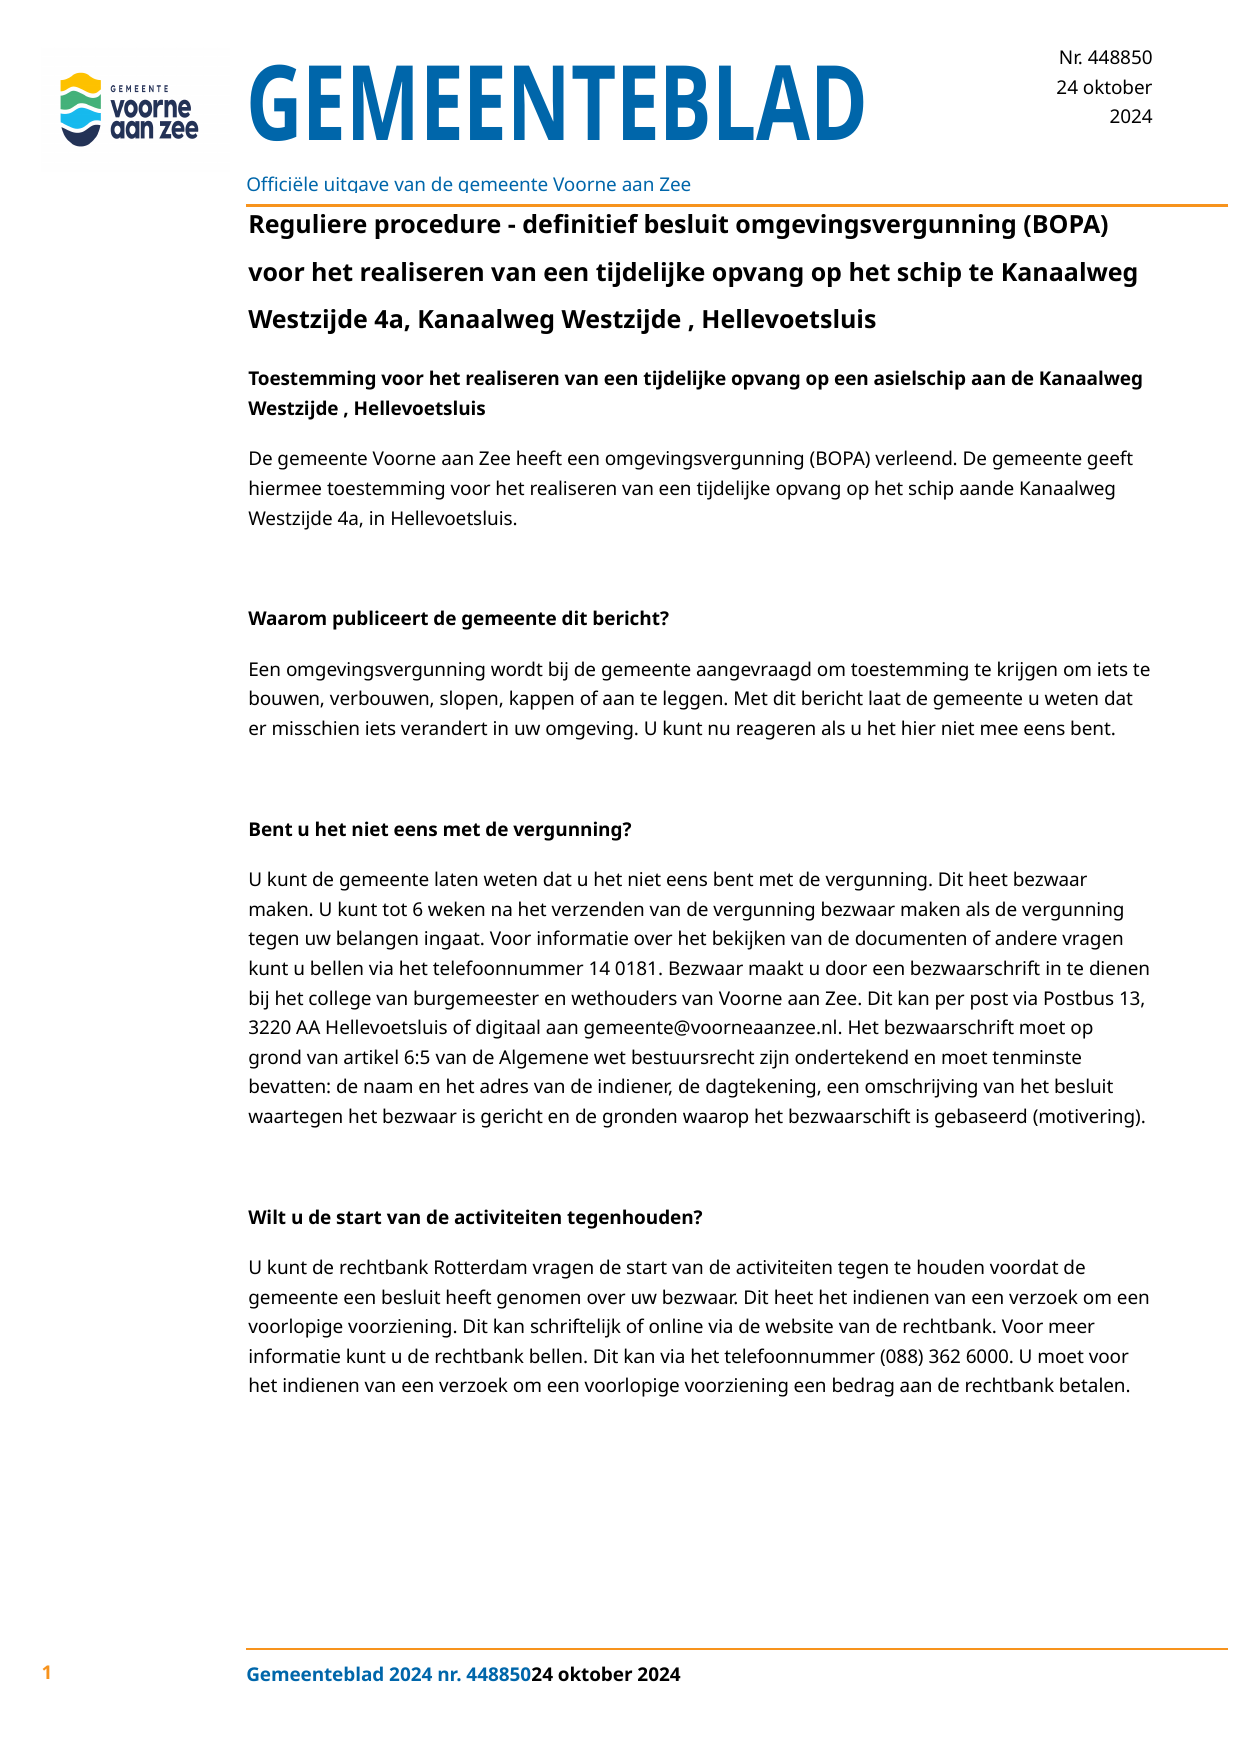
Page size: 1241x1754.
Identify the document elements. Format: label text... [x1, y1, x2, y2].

text Bent u het niet eens met de vergunning? [248, 816, 1152, 842]
picture [41, 47, 231, 172]
text Waarom publiceert de gemeente dit bericht? [248, 606, 1152, 631]
text Wilt u de start van de activiteiten tegenhouden? [248, 1204, 1152, 1229]
text De gemeente Voorne aan Zee heeft een omgevingsvergunning (BOPA) verleend. De gemeente geeft hiermee toestemming voor het realiseren van een tijdelijke opvang op het schip aande Kanaalweg Westzijde 4a, in Hellevoetsluis. [248, 446, 1152, 530]
text Toestemming voor het realiseren van een tijdelijke opvang op een asielschip aan de Kanaalweg Westzijde , Hellevoetsluis [248, 366, 1152, 421]
text Een omgevingsvergunning wordt bij de gemeente aangevraagd om toestemming te krijgen om iets te bouwen, verbouwen, slopen, kappen of aan te leggen. Met dit bericht laat de gemeente u weten dat er misschien iets verandert in uw omgeving. U kunt nu reageren als u het hier niet mee eens bent. [248, 656, 1152, 741]
text U kunt de gemeente laten weten dat u het niet eens bent met de vergunning. Dit heet bezwaar maken. U kunt tot 6 weken na het verzenden van de vergunning bezwaar maken als de vergunning tegen uw belangen ingaat. Voor informatie over het bekijken van de documenten of andere vragen kunt u bellen via het telefoonnummer 14 0181. Bezwaar maakt u door een bezwaarschrift in te dienen bij het college van burgemeester en wethouders van Voorne aan Zee. Dit kan per post via Postbus 13, 3220 AA Hellevoetsluis of digitaal aan gemeente@voorneaanzee.nl. Het bezwaarschrift moet op grond van artikel 6:5 van de Algemene wet bestuursrecht zijn ondertekend en moet tenminste bevatten: de naam en het adres van de indiener, de dagtekening, een omschrijving van het besluit waartegen het bezwaar is gericht en de gronden waarop het bezwaarschift is gebaseerd (motivering). [248, 866, 1152, 1129]
text U kunt de rechtbank Rotterdam vragen de start van de activiteiten tegen te houden voordat de gemeente een besluit heeft genomen over uw bezwaar. Dit heet het indienen van een verzoek om een voorlopige voorziening. Dit kan schriftelijk of online via de website van de rechtbank. Voor meer informatie kunt u de rechtbank bellen. Dit kan via het telefoonnummer (088) 362 6000. U moet voor het indienen van een verzoek om een voorlopige voorziening een bedrag aan de rechtbank betalen. [248, 1254, 1152, 1398]
text Reguliere procedure - definitief besluit omgevingsvergunning (BOPA) voor het realiseren van een tijdelijke opvang op het schip te Kanaalweg Westzijde 4a, Kanaalweg Westzijde , Hellevoetsluis [248, 207, 1152, 336]
